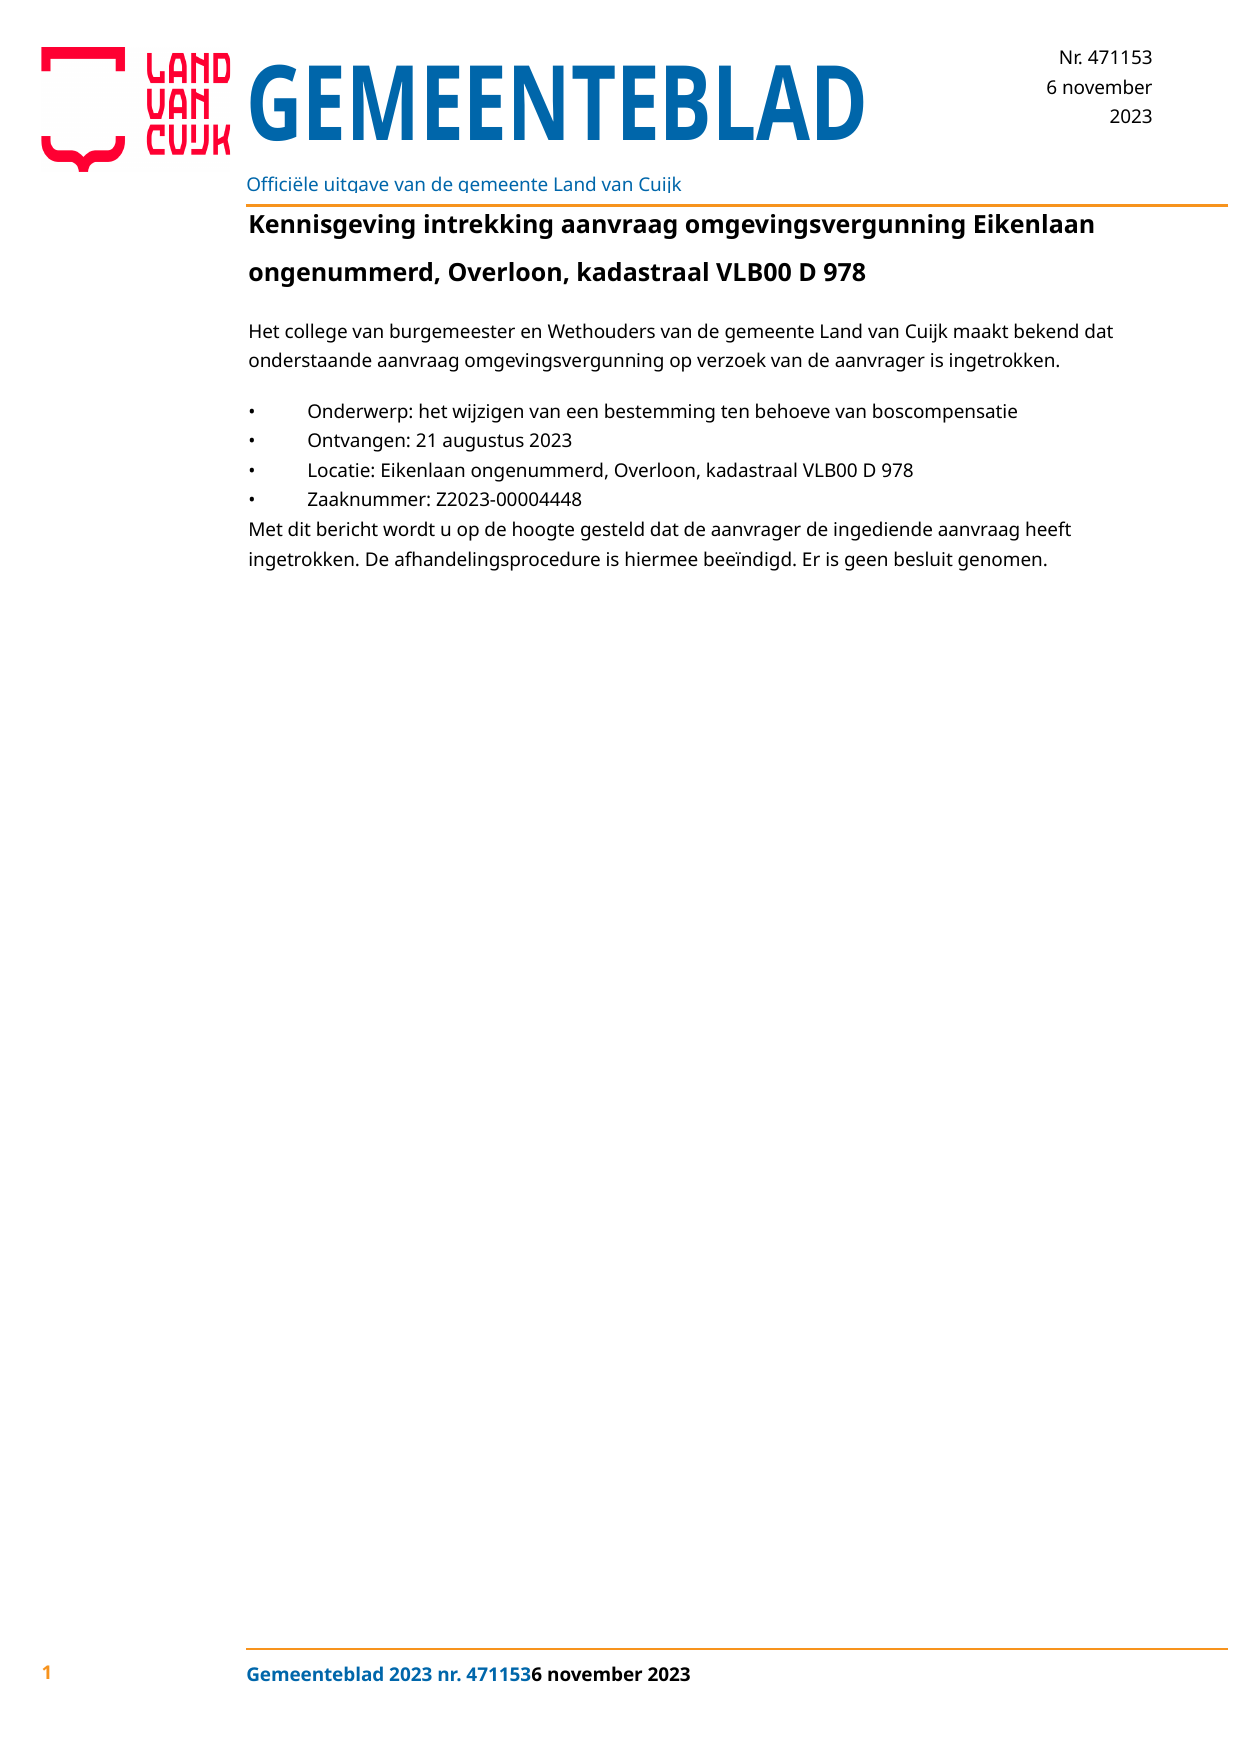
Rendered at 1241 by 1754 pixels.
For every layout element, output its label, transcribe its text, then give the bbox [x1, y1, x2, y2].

list Onderwerp: het wijzigen van een bestemming ten behoeve van boscompensatie [248, 398, 1152, 424]
text Met dit bericht wordt u op de hoogte gesteld dat de aanvrager de ingediende aanvraag heeft ingetrokken. De afhandelingsprocedure is hiermee beeïndigd. Er is geen besluit genomen. [248, 516, 1152, 572]
picture [41, 47, 231, 172]
list Zaaknummer: Z2023-00004448 [248, 487, 1152, 512]
text Kennisgeving intrekking aanvraag omgevingsvergunning Eikenlaan ongenummerd, Overloon, kadastraal VLB00 D 978 [248, 207, 1152, 288]
list Locatie: Eikenlaan ongenummerd, Overloon, kadastraal VLB00 D 978 [248, 457, 1152, 483]
text Het college van burgemeester en Wethouders van de gemeente Land van Cuijk maakt bekend dat onderstaande aanvraag omgevingsvergunning op verzoek van de aanvrager is ingetrokken. [248, 318, 1152, 373]
list Ontvangen: 21 augustus 2023 [248, 427, 1152, 453]
